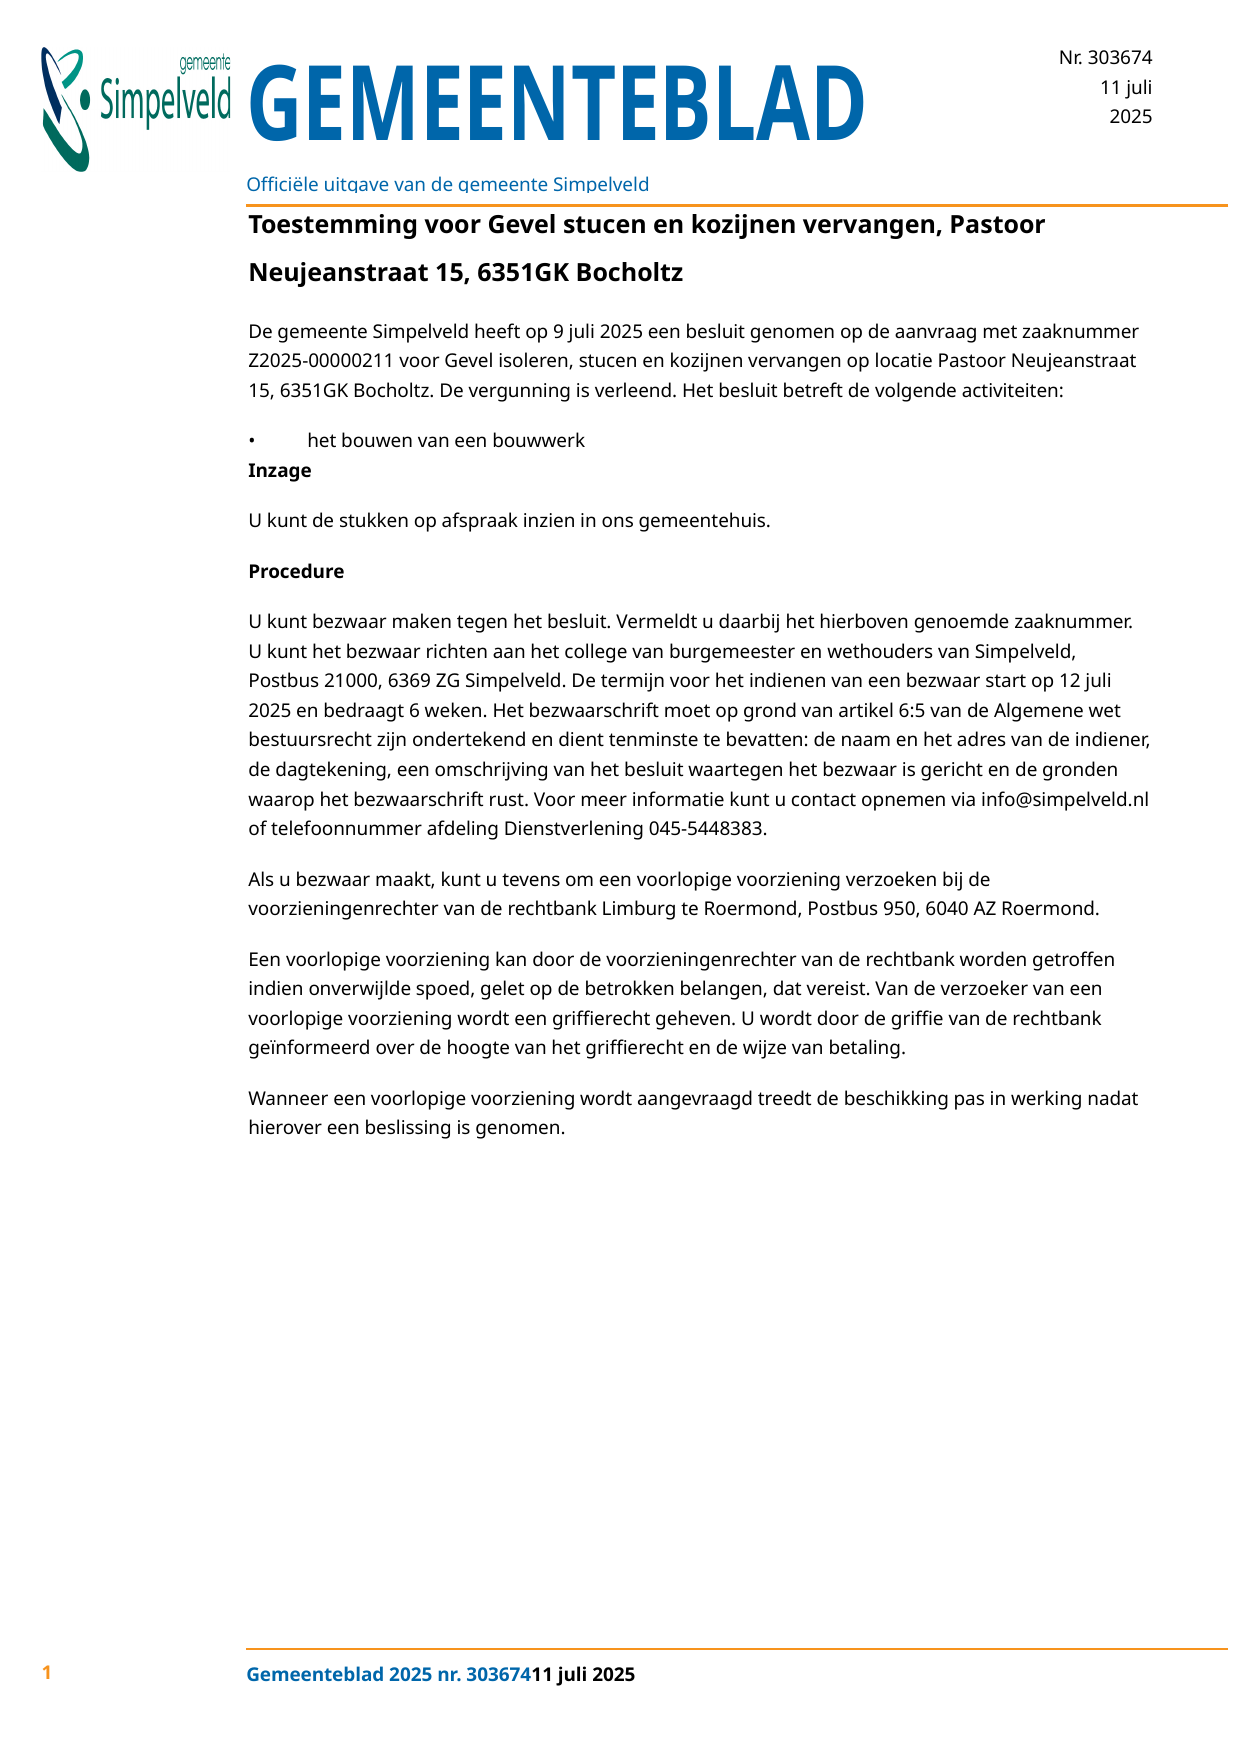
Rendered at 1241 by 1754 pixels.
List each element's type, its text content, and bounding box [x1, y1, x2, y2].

text Als u bezwaar maakt, kunt u tevens om een voorlopige voorziening verzoeken bij de voorzieningenrechter van de rechtbank Limburg te Roermond, Postbus 950, 6040 AZ Roermond. [248, 866, 1152, 921]
text U kunt bezwaar maken tegen het besluit. Vermeldt u daarbij het hierboven genoemde zaaknummer. U kunt het bezwaar richten aan het college van burgemeester en wethouders van Simpelveld, Postbus 21000, 6369 ZG Simpelveld. De termijn voor het indienen van een bezwaar start op 12 juli 2025 en bedraagt 6 weken. Het bezwaarschrift moet op grond van artikel 6:5 van de Algemene wet bestuursrecht zijn ondertekend en dient tenminste te bevatten: de naam en het adres van de indiener, de dagtekening, een omschrijving van het besluit waartegen het bezwaar is gericht en de gronden waarop het bezwaarschrift rust. Voor meer informatie kunt u contact opnemen via info@simpelveld.nl of telefoonnummer afdeling Dienstverlening 045-5448383. [248, 608, 1152, 841]
text De gemeente Simpelveld heeft op 9 juli 2025 een besluit genomen op de aanvraag met zaaknummer Z2025-00000211 voor Gevel isoleren, stucen en kozijnen vervangen op locatie Pastoor Neujeanstraat 15, 6351GK Bocholtz. De vergunning is verleend. Het besluit betreft de volgende activiteiten: [248, 318, 1152, 403]
list het bouwen van een bouwwerk [248, 427, 1152, 453]
text Een voorlopige voorziening kan door de voorzieningenrechter van de rechtbank worden getroffen indien onverwijlde spoed, gelet op de betrokken belangen, dat vereist. Van de verzoeker van een voorlopige voorziening wordt een griffierecht geheven. U wordt door de griffie van de rechtbank geïnformeerd over de hoogte van het griffierecht en de wijze van betaling. [248, 946, 1152, 1060]
text U kunt de stukken op afspraak inzien in ons gemeentehuis. [248, 507, 1152, 533]
picture [41, 47, 231, 172]
text Procedure [248, 558, 1152, 584]
text Toestemming voor Gevel stucen en kozijnen vervangen, Pastoor Neujeanstraat 15, 6351GK Bocholtz [248, 207, 1152, 288]
text Wanneer een voorlopige voorziening wordt aangevraagd treedt de beschikking pas in werking nadat hierover een beslissing is genomen. [248, 1085, 1152, 1140]
text Inzage [248, 457, 1152, 483]
